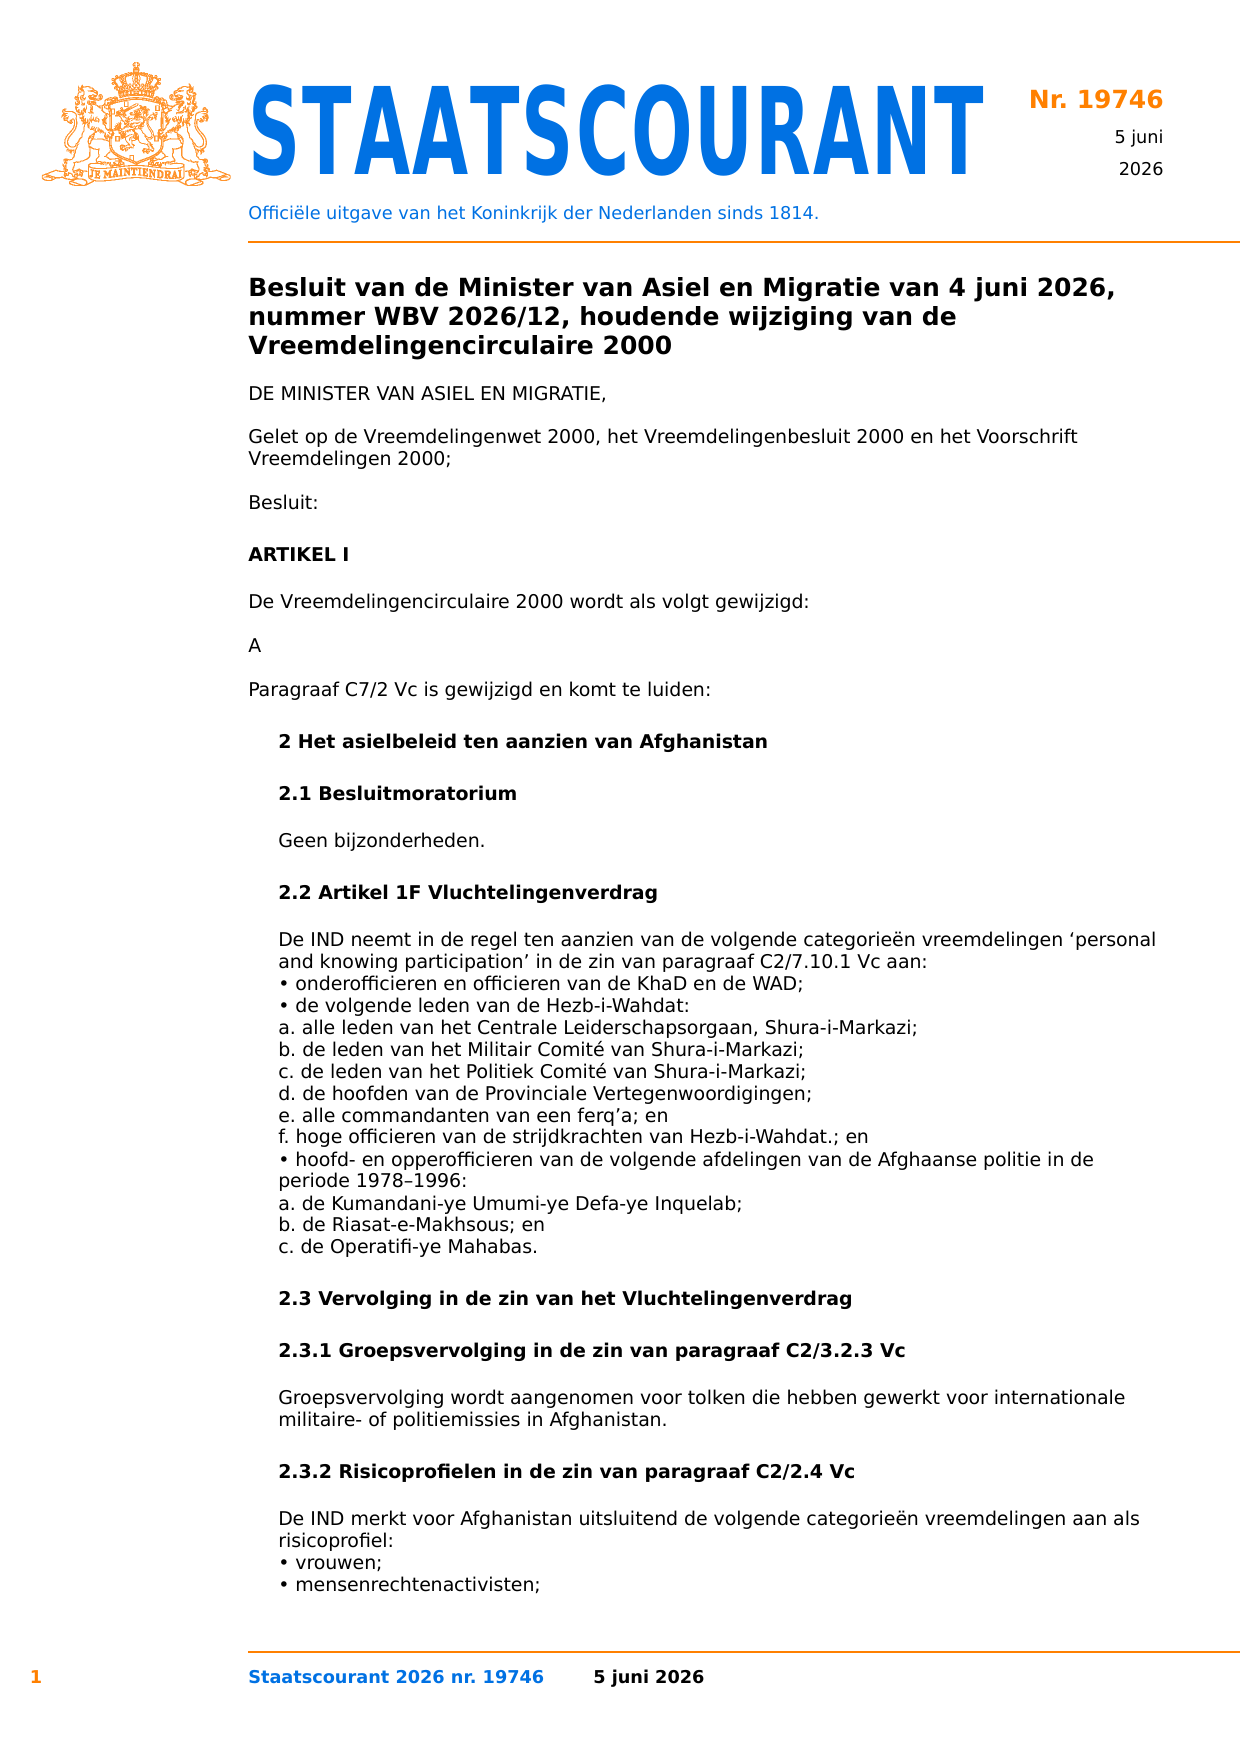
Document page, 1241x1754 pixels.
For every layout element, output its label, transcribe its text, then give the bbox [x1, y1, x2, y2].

text d. de hoofden van de Provinciale Vertegenwoordigingen; [278, 1082, 1163, 1104]
subtitle 2.1 Besluitmoratorium [278, 783, 1163, 805]
text • vrouwen; [278, 1552, 1163, 1574]
picture [41, 62, 231, 186]
table_cell 2026 [998, 153, 1240, 203]
text DE MINISTER VAN ASIEL EN MIGRATIE, [248, 382, 1163, 404]
table_header [25, 62, 248, 241]
text De Vreemdelingencirculaire 2000 wordt als volgt gewijzigd: [248, 591, 1163, 613]
text Paragraaf C7/2 Vc is gewijzigd en komt te luiden: [248, 679, 1163, 701]
text A [248, 635, 1163, 657]
text Besluit: [248, 492, 1163, 514]
text a. alle leden van het Centrale Leiderschapsorgaan, Shura-i-Markazi; [278, 1017, 1163, 1038]
text e. alle commandanten van een ferq’a; en [278, 1104, 1163, 1126]
text Groepsvervolging wordt aangenomen voor tolken die hebben gewerkt voor internationale militaire- of politiemissies in Afghanistan. [278, 1387, 1163, 1431]
text De IND neemt in de regel ten aanzien van de volgende categorieën vreemdelingen ‘personal and knowing participation’ in de zin van paragraaf C2/7.10.1 Vc aan: [278, 929, 1163, 973]
subtitle 2.3.1 Groepsvervolging in de zin van paragraaf C2/3.2.3 Vc [278, 1340, 1163, 1362]
text Gelet op de Vreemdelingenwet 2000, het Vreemdelingenbesluit 2000 en het Voorschrift Vreemdelingen 2000; [248, 426, 1163, 470]
table_header STAATSCOURANT [248, 62, 998, 203]
text De IND merkt voor Afghanistan uitsluitend de volgende categorieën vreemdelingen aan als risicoprofiel: [278, 1508, 1163, 1552]
subtitle 2.3.2 Risicoprofielen in de zin van paragraaf C2/2.4 Vc [278, 1461, 1163, 1483]
text • hoofd- en opperofficieren van de volgende afdelingen van de Afghaanse politie in de periode 1978–1996: [278, 1148, 1163, 1192]
text f. hoge officieren van de strijdkrachten van Hezb-i-Wahdat.; en [278, 1126, 1163, 1148]
text b. de leden van het Militair Comité van Shura-i-Markazi; [278, 1038, 1163, 1061]
text Geen bijzonderheden. [278, 830, 1163, 852]
text a. de Kumandani-ye Umumi-ye Defa-ye Inquelab; [278, 1192, 1163, 1214]
text c. de leden van het Politiek Comité van Shura-i-Markazi; [278, 1061, 1163, 1082]
table_cell Officiële uitgave van het Koninkrijk der Nederlanden sinds 1814. [248, 203, 1240, 241]
table_header Nr. 19746 [998, 62, 1240, 121]
subtitle 2.2 Artikel 1F Vluchtelingenverdrag [278, 882, 1163, 904]
text b. de Riasat-e-Makhsous; en [278, 1214, 1163, 1236]
table_cell 5 juni [998, 121, 1240, 153]
text • onderofficieren en officieren van de KhaD en de WAD; [278, 973, 1163, 994]
subtitle Besluit van de Minister van Asiel en Migratie van 4 juni 2026, nummer WBV 2026/12, houdende wijziging van de Vreemdelingencirculaire 2000 [248, 273, 1163, 361]
subtitle ARTIKEL I [248, 544, 1163, 566]
subtitle 2.3 Vervolging in de zin van het Vluchtelingenverdrag [278, 1288, 1163, 1310]
subtitle 2 Het asielbeleid ten aanzien van Afghanistan [278, 731, 1163, 753]
text • mensenrechtenactivisten; [278, 1574, 1163, 1596]
text c. de Operatifi-ye Mahabas. [278, 1236, 1163, 1258]
text • de volgende leden van de Hezb-i-Wahdat: [278, 994, 1163, 1017]
